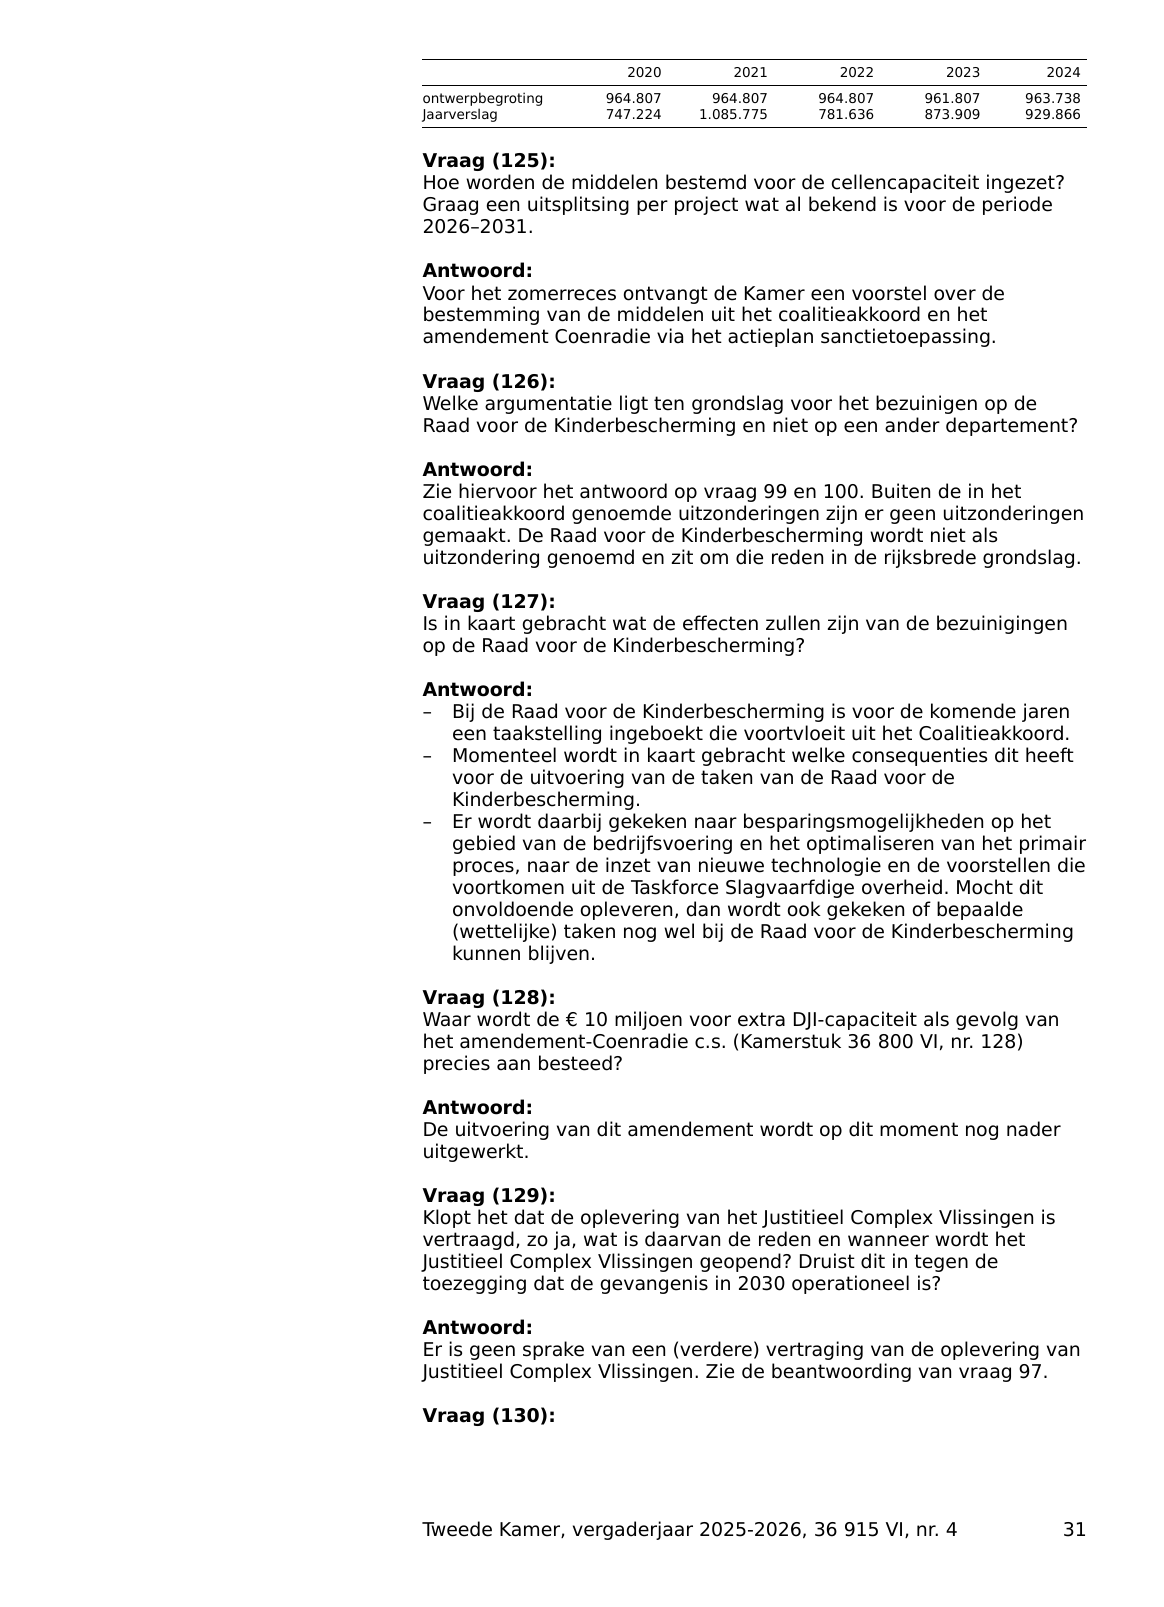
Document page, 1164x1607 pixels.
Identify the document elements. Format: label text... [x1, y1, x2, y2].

text Voor het zomerreces ontvangt de Kamer een voorstel over de bestemming van de middelen uit het coalitieakkoord en het amendement Coenradie via het actieplan sanctietoepassing. [422, 282, 1087, 348]
text Er is geen sprake van een (verdere) vertraging van de oplevering van Justitieel Complex Vlissingen. Zie de beantwoording van vraag 97. [422, 1339, 1087, 1383]
table_header 2023 [880, 60, 986, 85]
text Vraag (127): [422, 591, 1087, 613]
text Antwoord: [422, 1097, 1087, 1119]
table_header 2021 [667, 60, 774, 85]
table_cell 964.807 [667, 86, 774, 107]
text Is in kaart gebracht wat de effecten zullen zijn van de bezuinigingen op de Raad voor de Kinderbescherming? [422, 613, 1087, 657]
table_cell 873.909 [880, 107, 986, 127]
table_header 2022 [774, 60, 880, 85]
table_cell 961.807 [880, 86, 986, 107]
text – Bij de Raad voor de Kinderbescherming is voor de komende jaren een taakstelling ingeboekt die voortvloeit uit het Coalitieakkoord. [422, 701, 1087, 745]
text Vraag (126): [422, 371, 1087, 392]
text – Er wordt daarbij gekeken naar besparingsmogelijkheden op het gebied van de bedrijfsvoering en het optimaliseren van het primair proces, naar de inzet van nieuwe technologie en de voorstellen die voortkomen uit de Taskforce Slagvaarfdige overheid. Mocht dit onvoldoende opleveren, dan wordt ook gekeken of bepaalde (wettelijke) taken nog wel bij de Raad voor de Kinderbescherming kunnen blijven. [422, 811, 1087, 964]
table_header 2024 [986, 60, 1087, 85]
table_cell 781.636 [774, 107, 880, 127]
table_cell 964.807 [774, 86, 880, 107]
text Waar wordt de € 10 miljoen voor extra DJI-capaciteit als gevolg van het amendement-Coenradie c.s. (Kamerstuk 36 800 VI, nr. 128) precies aan besteed? [422, 1009, 1087, 1075]
table_header 2020 [561, 60, 667, 85]
table_cell 747.224 [561, 107, 667, 127]
table_cell Jaarverslag [422, 107, 561, 127]
table_cell 929.866 [986, 107, 1087, 127]
table_cell ontwerpbegroting [422, 86, 561, 107]
text Hoe worden de middelen bestemd voor de cellencapaciteit ingezet? Graag een uitsplitsing per project wat al bekend is voor de periode 2026–2031. [422, 172, 1087, 238]
table_cell 963.738 [986, 86, 1087, 107]
text De uitvoering van dit amendement wordt op dit moment nog nader uitgewerkt. [422, 1119, 1087, 1163]
text Antwoord: [422, 260, 1087, 282]
text Vraag (130): [422, 1405, 1087, 1427]
text Klopt het dat de oplevering van het Justitieel Complex Vlissingen is vertraagd, zo ja, wat is daarvan de reden en wanneer wordt het Justitieel Complex Vlissingen geopend? Druist dit in tegen de toezegging dat de gevangenis in 2030 operationeel is? [422, 1207, 1087, 1295]
text Welke argumentatie ligt ten grondslag voor het bezuinigen op de Raad voor de Kinderbescherming en niet op een ander departement? [422, 392, 1087, 436]
text Antwoord: [422, 679, 1087, 701]
table_header [422, 60, 561, 85]
text Antwoord: [422, 1317, 1087, 1339]
text – Momenteel wordt in kaart gebracht welke consequenties dit heeft voor de uitvoering van de taken van de Raad voor de Kinderbescherming. [422, 745, 1087, 811]
table_cell 1.085.775 [667, 107, 774, 127]
text Antwoord: [422, 459, 1087, 481]
table_cell 964.807 [561, 86, 667, 107]
text Vraag (128): [422, 987, 1087, 1009]
text Vraag (129): [422, 1185, 1087, 1207]
text Zie hiervoor het antwoord op vraag 99 en 100. Buiten de in het coalitieakkoord genoemde uitzonderingen zijn er geen uitzonderingen gemaakt. De Raad voor de Kinderbescherming wordt niet als uitzondering genoemd en zit om die reden in de rijksbrede grondslag. [422, 481, 1087, 568]
text Vraag (125): [422, 150, 1087, 172]
